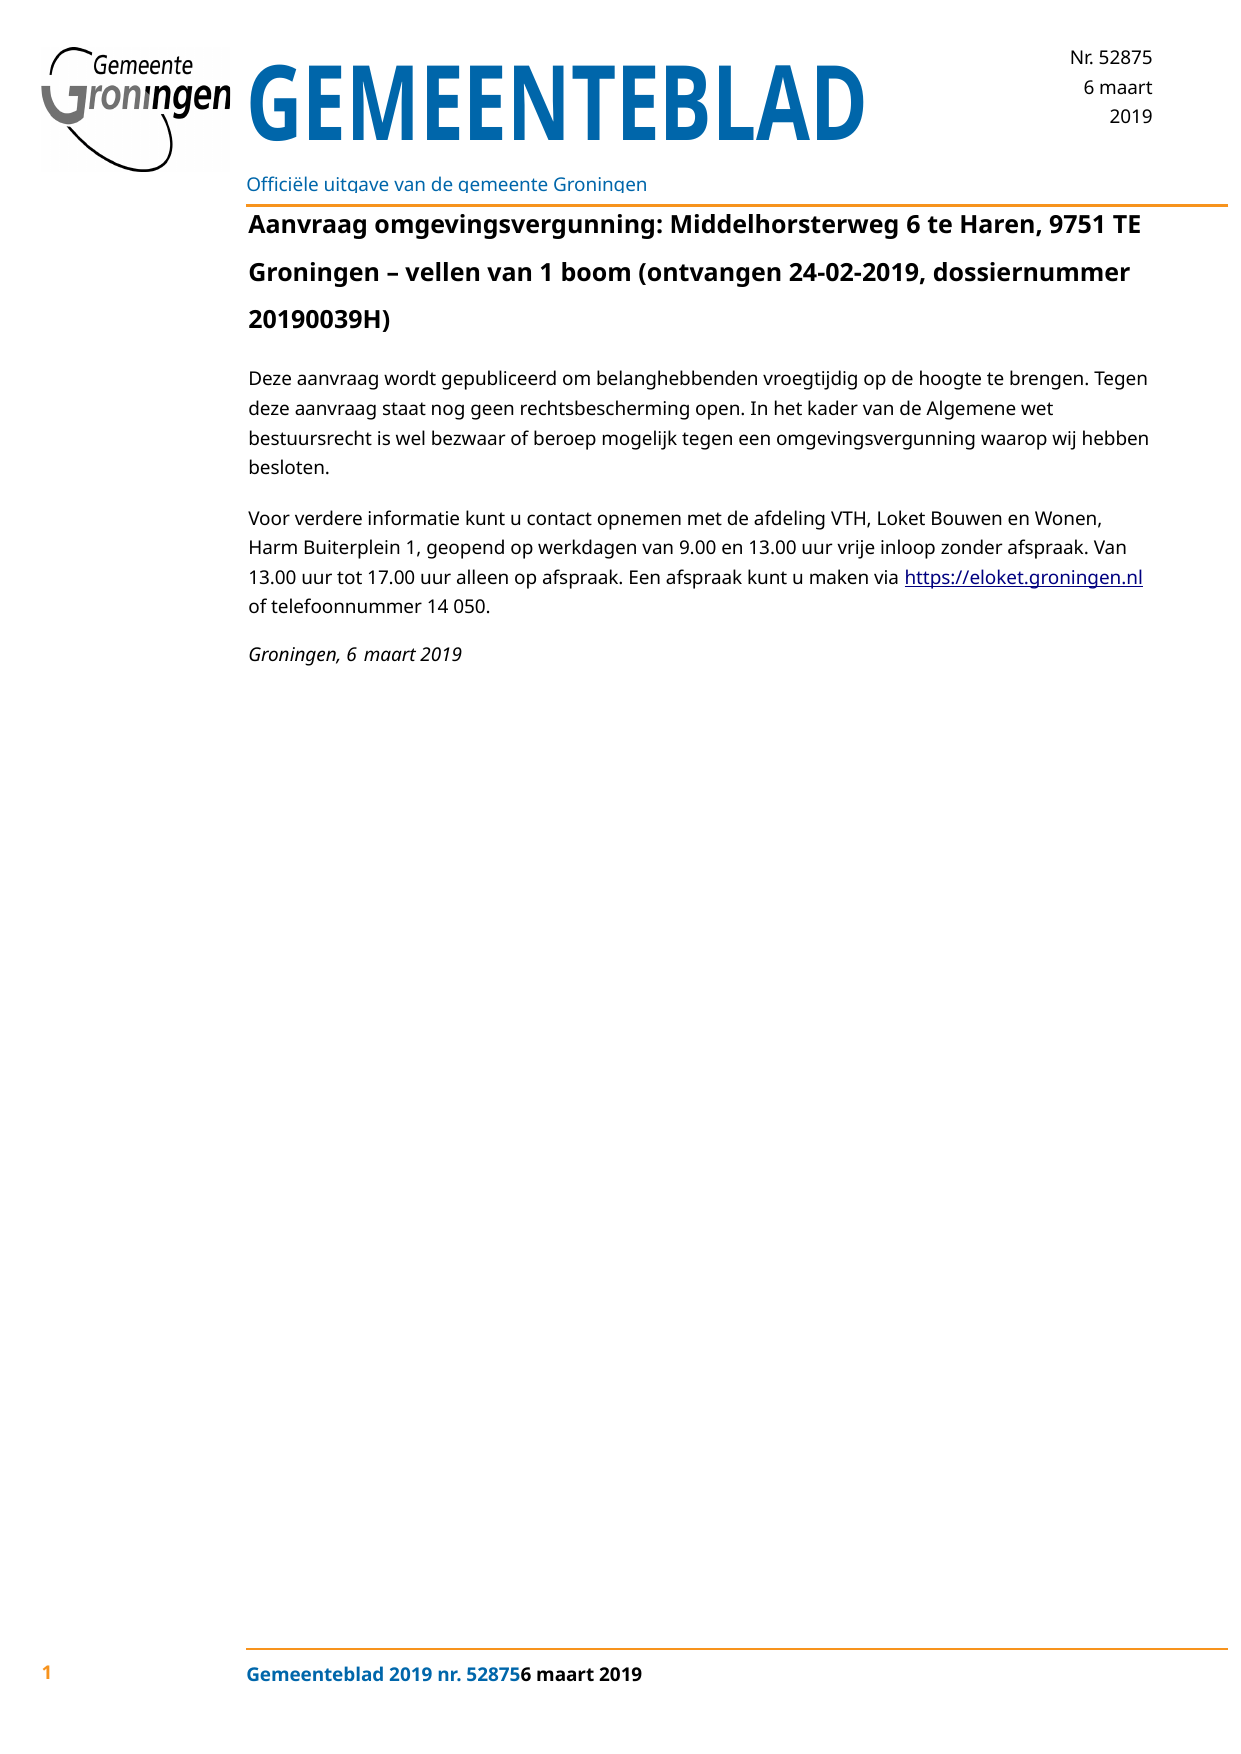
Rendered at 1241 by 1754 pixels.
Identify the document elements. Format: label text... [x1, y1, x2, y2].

text Deze aanvraag wordt gepubliceerd om belanghebbenden vroegtijdig op de hoogte te brengen. Tegen deze aanvraag staat nog geen rechtsbescherming open. In het kader van de Algemene wet bestuursrecht is wel bezwaar of beroep mogelijk tegen een omgevingsvergunning waarop wij hebben besloten. [248, 366, 1152, 480]
text Aanvraag omgevingsvergunning: Middelhorsterweg 6 te Haren, 9751 TE Groningen – vellen van 1 boom (ontvangen 24-02-2019, dossiernummer 20190039H) [248, 207, 1152, 336]
text Groningen, 6 maart 2019 [248, 641, 1152, 667]
picture [41, 47, 231, 172]
text Voor verdere informatie kunt u contact opnemen met de afdeling VTH, Loket Bouwen en Wonen, Harm Buiterplein 1, geopend op werkdagen van 9.00 en 13.00 uur vrije inloop zonder afspraak. Van 13.00 uur tot 17.00 uur alleen op afspraak. Een afspraak kunt u maken via https://eloket.groningen.nl of telefoonnummer 14 050. [248, 505, 1152, 619]
